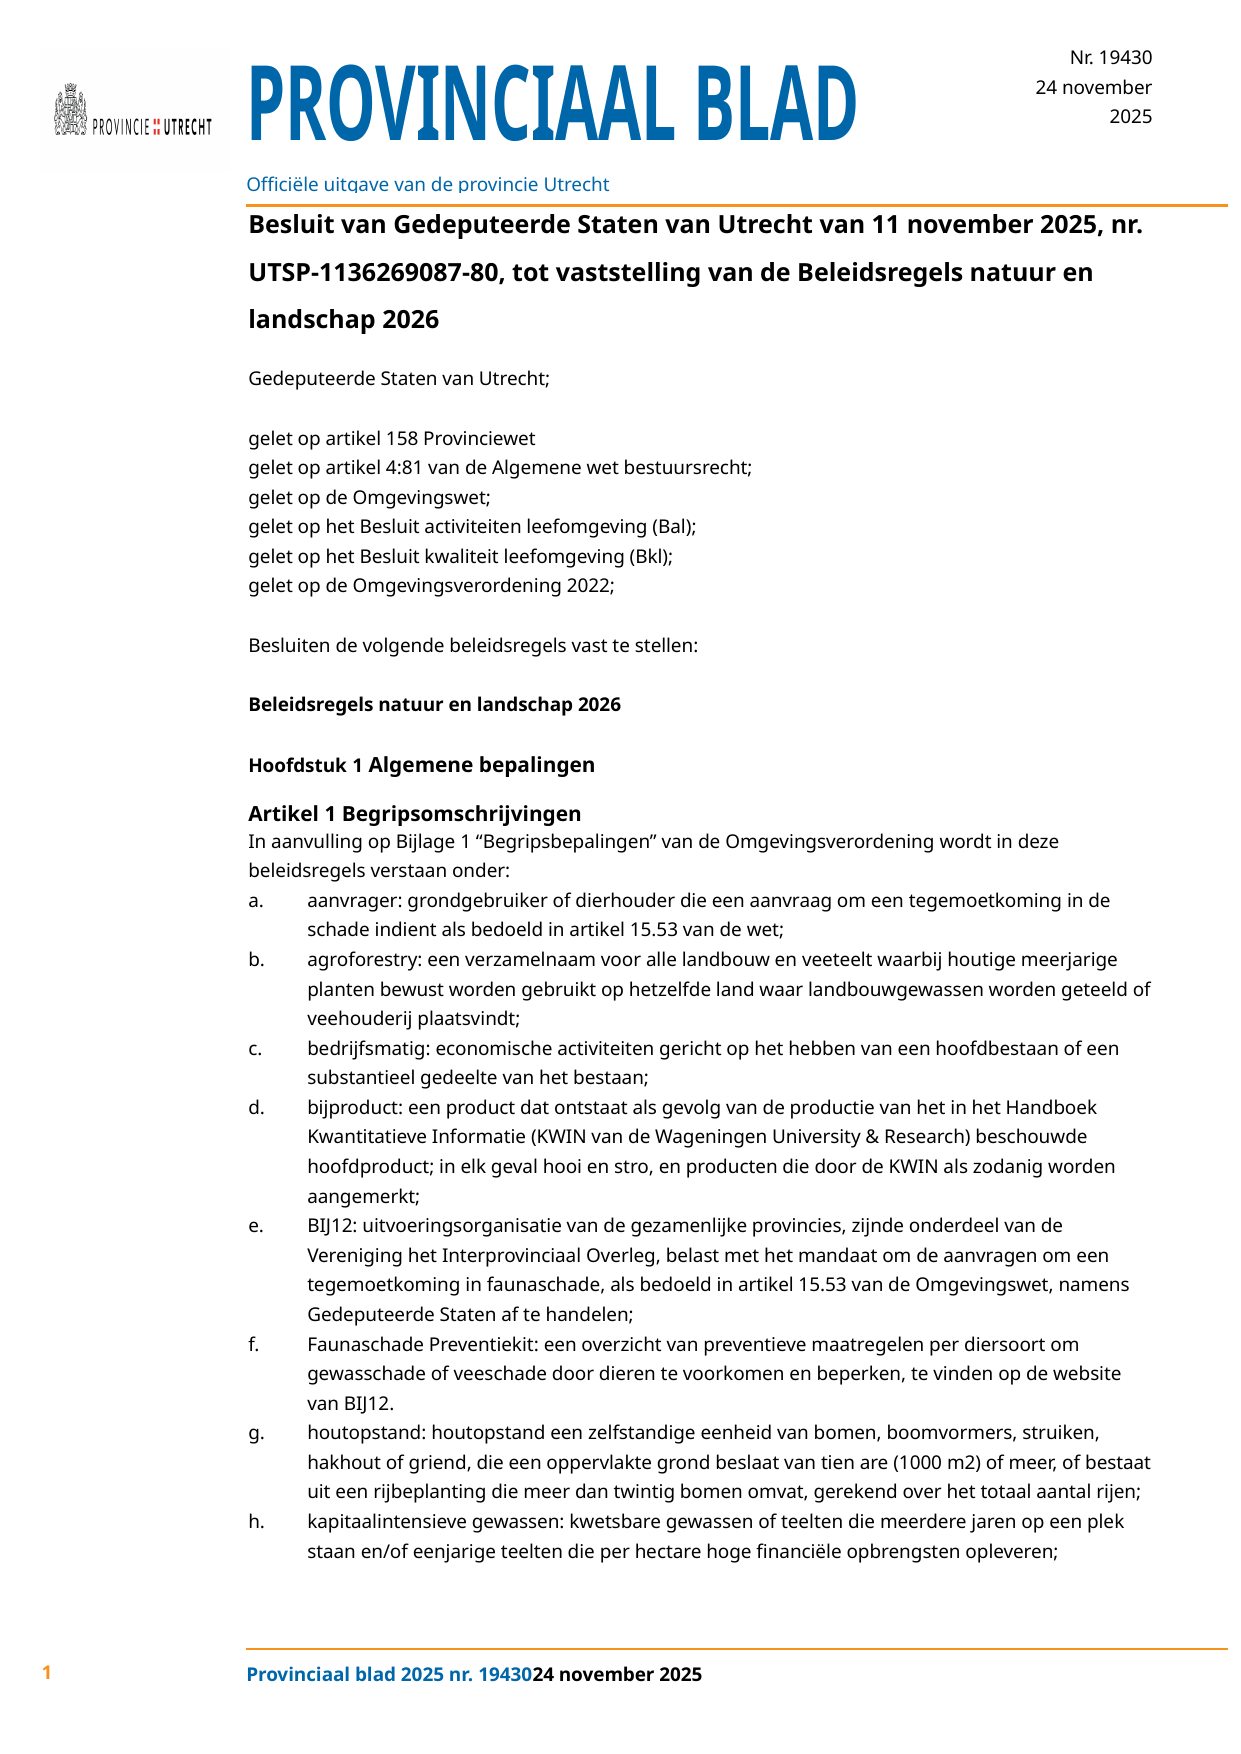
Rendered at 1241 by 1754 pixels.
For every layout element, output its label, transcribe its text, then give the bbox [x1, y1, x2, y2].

picture [41, 47, 231, 172]
text Beleidsregels natuur en landschap 2026 [248, 691, 1152, 717]
list bedrijfsmatig: economische activiteiten gericht op het hebben van een hoofdbestaan of een substantieel gedeelte van het bestaan; [248, 1035, 1152, 1090]
text Hoofdstuk 1 Algemene bepalingen [248, 750, 1152, 778]
text gelet op de Omgevingsverordening 2022; [248, 573, 1152, 598]
list BIJ12: uitvoeringsorganisatie van de gezamenlijke provincies, zijnde onderdeel van de Vereniging het Interprovinciaal Overleg, belast met het mandaat om de aanvragen om een tegemoetkoming in faunaschade, als bedoeld in artikel 15.53 van de Omgevingswet, namens Gedeputeerde Staten af te handelen; [248, 1212, 1152, 1327]
text gelet op de Omgevingswet; [248, 484, 1152, 509]
list agroforestry: een verzamelnaam voor alle landbouw en veeteelt waarbij houtige meerjarige planten bewust worden gebruikt op hetzelfde land waar landbouwgewassen worden geteeld of veehouderij plaatsvindt; [248, 946, 1152, 1031]
list houtopstand: houtopstand een zelfstandige eenheid van bomen, boomvormers, struiken, hakhout of griend, die een oppervlakte grond beslaat van tien are (1000 m2) of meer, of bestaat uit een rijbeplanting die meer dan twintig bomen omvat, gerekend over het totaal aantal rijen; [248, 1419, 1152, 1504]
list Faunaschade Preventiekit: een overzicht van preventieve maatregelen per diersoort om gewasschade of veeschade door dieren te voorkomen en beperken, te vinden op de website van BIJ12. [248, 1331, 1152, 1416]
text gelet op het Besluit kwaliteit leefomgeving (Bkl); [248, 543, 1152, 569]
text Artikel 1 Begripsomschrijvingen [248, 799, 1152, 828]
text gelet op artikel 158 Provinciewet [248, 425, 1152, 450]
text Besluiten de volgende beleidsregels vast te stellen: [248, 632, 1152, 657]
text Besluit van Gedeputeerde Staten van Utrecht van 11 november 2025, nr. UTSP-1136269087-80, tot vaststelling van de Beleidsregels natuur en landschap 2026 [248, 207, 1152, 336]
text In aanvulling op Bijlage 1 “Begripsbepalingen” van de Omgevingsverordening wordt in deze beleidsregels verstaan onder: [248, 828, 1152, 883]
list bijproduct: een product dat ontstaat als gevolg van de productie van het in het Handboek Kwantitatieve Informatie (KWIN van de Wageningen University & Research) beschouwde hoofdproduct; in elk geval hooi en stro, en producten die door de KWIN als zodanig worden aangemerkt; [248, 1094, 1152, 1208]
text gelet op het Besluit activiteiten leefomgeving (Bal); [248, 513, 1152, 539]
text gelet op artikel 4:81 van de Algemene wet bestuursrecht; [248, 454, 1152, 480]
text Gedeputeerde Staten van Utrecht; [248, 366, 1152, 391]
list kapitaalintensieve gewassen: kwetsbare gewassen of teelten die meerdere jaren op een plek staan en/of eenjarige teelten die per hectare hoge financiële opbrengsten opleveren; [248, 1508, 1152, 1563]
list aanvrager: grondgebruiker of dierhouder die een aanvraag om een tegemoetkoming in de schade indient als bedoeld in artikel 15.53 van de wet; [248, 887, 1152, 942]
